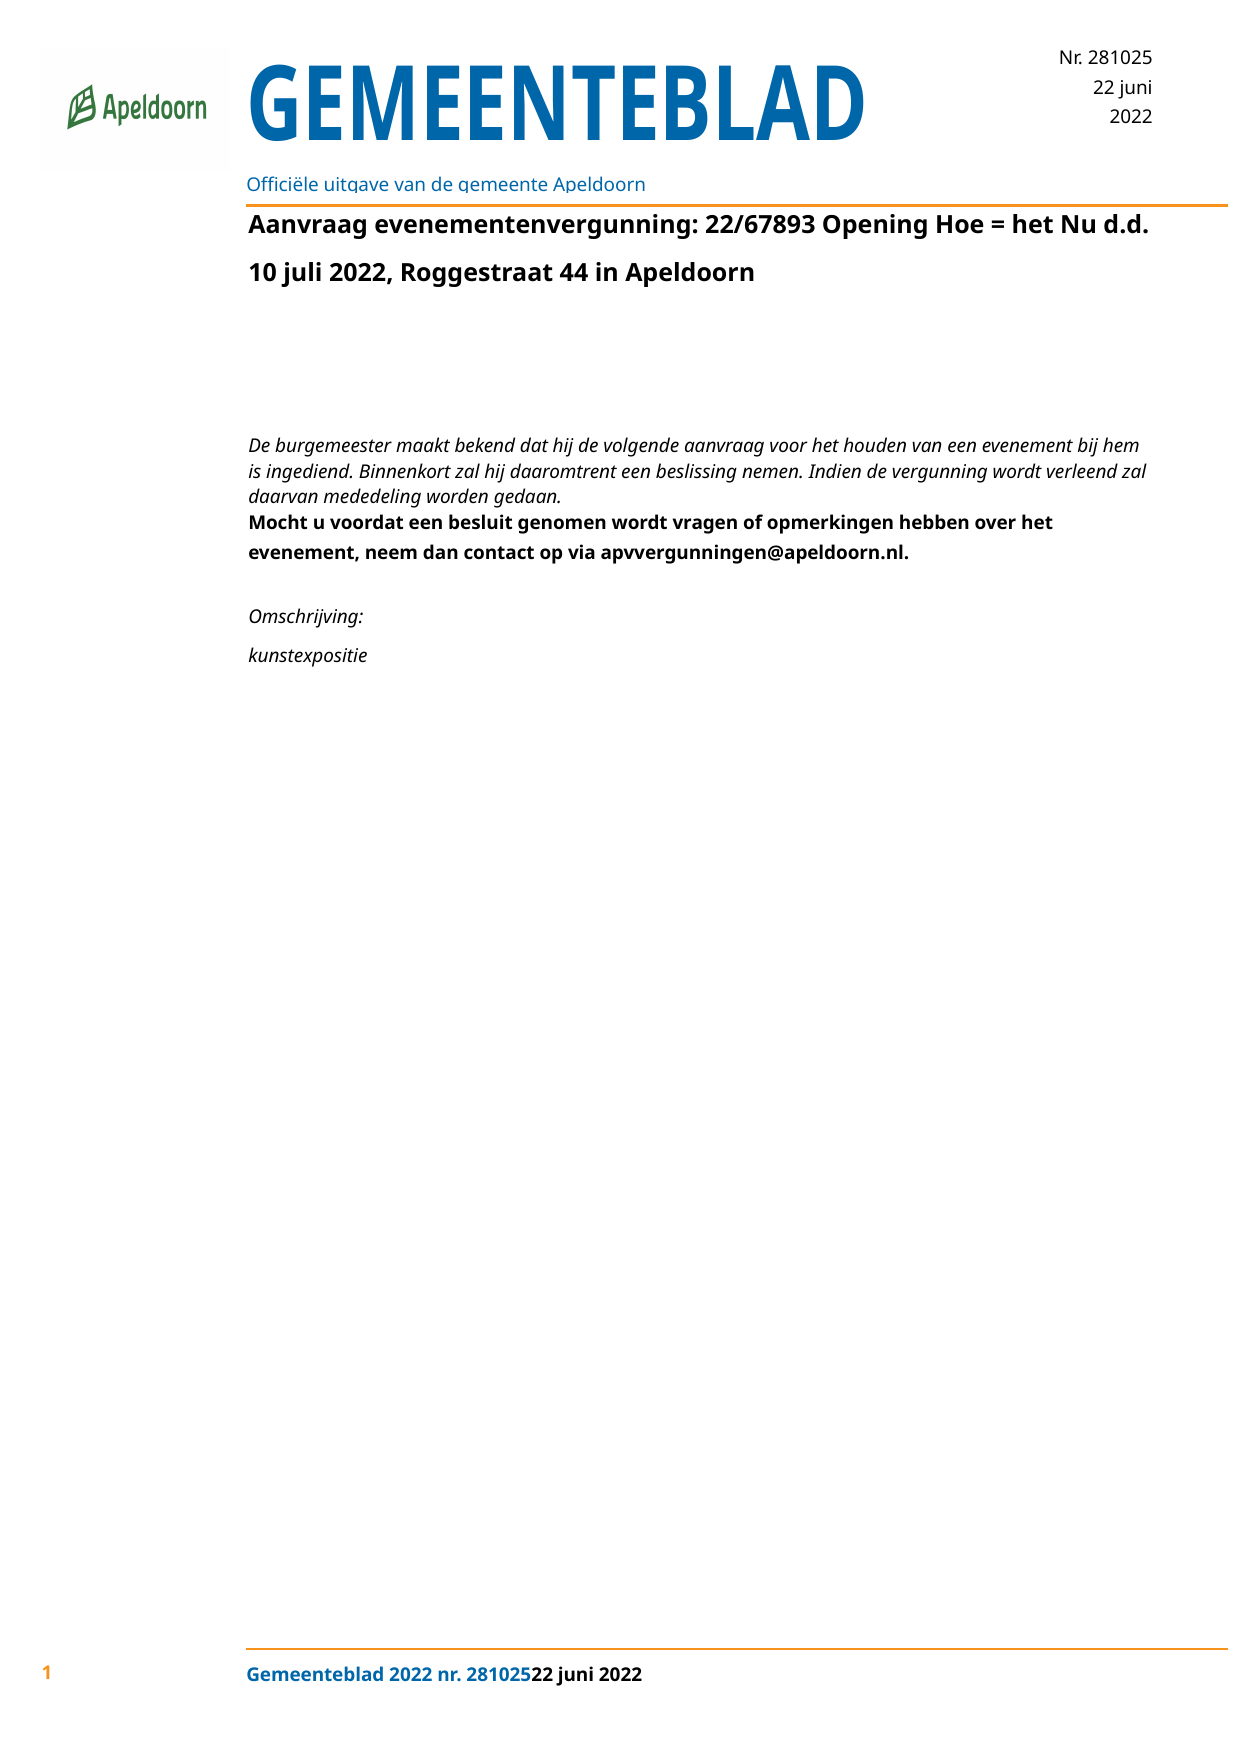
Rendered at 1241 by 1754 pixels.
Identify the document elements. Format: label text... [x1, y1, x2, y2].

text Omschrijving: [248, 603, 1152, 629]
text Aanvraag evenementenvergunning: 22/67893 Opening Hoe = het Nu d.d. 10 juli 2022, Roggestraat 44 in Apeldoorn [248, 207, 1152, 288]
text Mocht u voordat een besluit genomen wordt vragen of opmerkingen hebben over het evenement, neem dan contact op via apvvergunningen@apeldoorn.nl. [248, 509, 1152, 565]
text De burgemeester maakt bekend dat hij de volgende aanvraag voor het houden van een evenement bij hem is ingediend. Binnenkort zal hij daaromtrent een beslissing nemen. Indien de vergunning wordt verleend zal daarvan mededeling worden gedaan. [248, 432, 1152, 509]
text kunstexpositie [248, 642, 1152, 668]
picture [41, 47, 231, 172]
